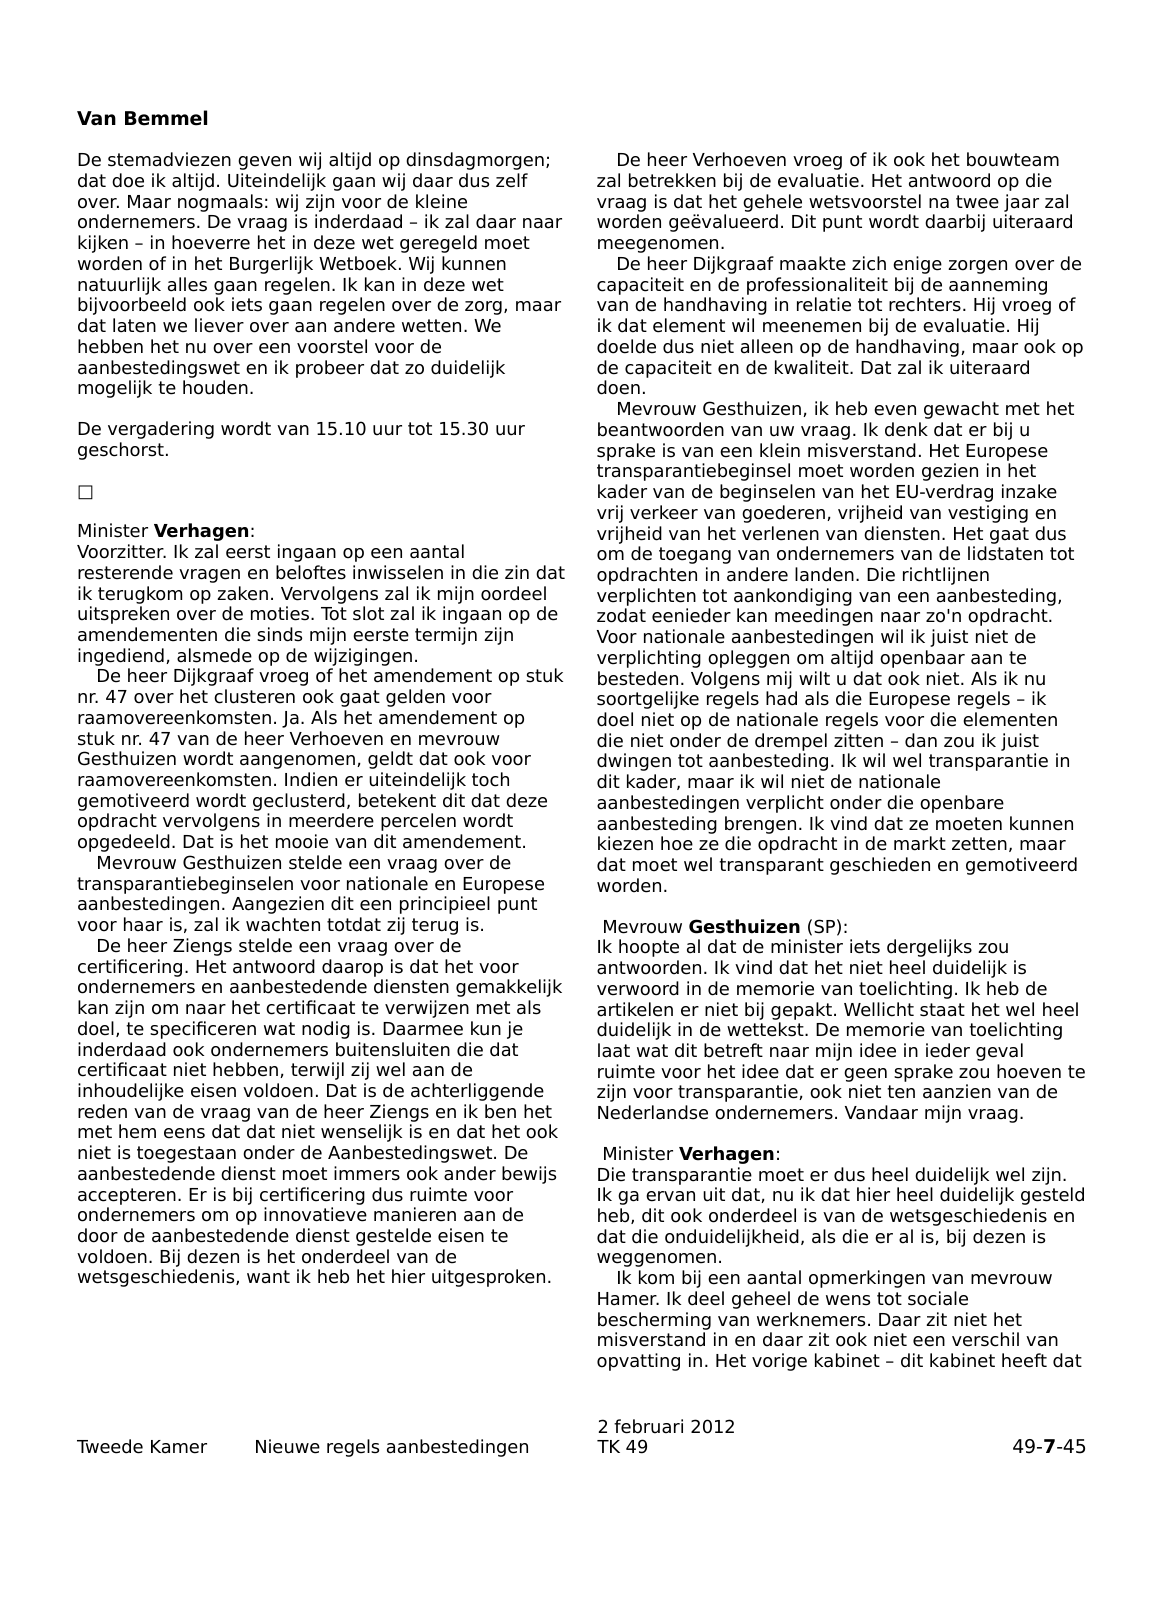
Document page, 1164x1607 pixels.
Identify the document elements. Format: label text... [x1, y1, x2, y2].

text De vergadering wordt van 15.10 uur tot 15.30 uur geschorst. [77, 419, 567, 460]
text Minister Verhagen: [596, 1144, 1087, 1164]
text Mevrouw Gesthuizen stelde een vraag over de transparantiebeginselen voor nationale en Europese aanbestedingen. Aangezien dit een principieel punt voor haar is, zal ik wachten totdat zij terug is. [77, 853, 567, 936]
text Minister Verhagen: [77, 521, 567, 542]
text Ik kom bij een aantal opmerkingen van mevrouw Hamer. Ik deel geheel de wens tot sociale bescherming van werknemers. Daar zit niet het misverstand in en daar zit ook niet een verschil van opvatting in. Het vorige kabinet – dit kabinet heeft dat [596, 1268, 1087, 1372]
text Die transparantie moet er dus heel duidelijk wel zijn. Ik ga ervan uit dat, nu ik dat hier heel duidelijk gesteld heb, dit ook onderdeel is van de wetsgeschiedenis en dat die onduidelijkheid, als die er al is, bij dezen is weggenomen. [596, 1164, 1087, 1268]
text De heer Verhoeven vroeg of ik ook het bouwteam zal betrekken bij de evaluatie. Het antwoord op die vraag is dat het gehele wetsvoorstel na twee jaar zal worden geëvalueerd. Dit punt wordt daarbij uiteraard meegenomen. [596, 150, 1087, 254]
text De stemadviezen geven wij altijd op dinsdagmorgen; dat doe ik altijd. Uiteindelijk gaan wij daar dus zelf over. Maar nogmaals: wij zijn voor de kleine ondernemers. De vraag is inderdaad – ik zal daar naar kijken – in hoeverre het in deze wet geregeld moet worden of in het Burgerlijk Wetboek. Wij kunnen natuurlijk alles gaan regelen. Ik kan in deze wet bijvoorbeeld ook iets gaan regelen over de zorg, maar dat laten we liever over aan andere wetten. We hebben het nu over een voorstel voor de aanbestedingswet en ik probeer dat zo duidelijk mogelijk te houden. [77, 150, 567, 399]
text De heer Ziengs stelde een vraag over de certificering. Het antwoord daarop is dat het voor ondernemers en aanbestedende diensten gemakkelijk kan zijn om naar het certificaat te verwijzen met als doel, te specificeren wat nodig is. Daarmee kun je inderdaad ook ondernemers buitensluiten die dat certificaat niet hebben, terwijl zij wel aan de inhoudelijke eisen voldoen. Dat is de achterliggende reden van de vraag van de heer Ziengs en ik ben het met hem eens dat dat niet wenselijk is en dat het ook niet is toegestaan onder de Aanbestedingswet. De aanbestedende dienst moet immers ook ander bewijs accepteren. Er is bij certificering dus ruimte voor ondernemers om op innovatieve manieren aan de door de aanbestedende dienst gestelde eisen te voldoen. Bij dezen is het onderdeel van de wetsgeschiedenis, want ik heb het hier uitgesproken. [77, 936, 567, 1288]
text Mevrouw Gesthuizen, ik heb even gewacht met het beantwoorden van uw vraag. Ik denk dat er bij u sprake is van een klein misverstand. Het Europese transparantiebeginsel moet worden gezien in het kader van de beginselen van het EU-verdrag inzake vrij verkeer van goederen, vrijheid van vestiging en vrijheid van het verlenen van diensten. Het gaat dus om de toegang van ondernemers van de lidstaten tot opdrachten in andere landen. Die richtlijnen verplichten tot aankondiging van een aanbesteding, zodat eenieder kan meedingen naar zo'n opdracht. Voor nationale aanbestedingen wil ik juist niet de verplichting opleggen om altijd openbaar aan te besteden. Volgens mij wilt u dat ook niet. Als ik nu soortgelijke regels had als die Europese regels – ik doel niet op de nationale regels voor die elementen die niet onder de drempel zitten – dan zou ik juist dwingen tot aanbesteding. Ik wil wel transparantie in dit kader, maar ik wil niet de nationale aanbestedingen verplicht onder die openbare aanbesteding brengen. Ik vind dat ze moeten kunnen kiezen hoe ze die opdracht in de markt zetten, maar dat moet wel transparant geschieden en gemotiveerd worden. [596, 399, 1087, 896]
text □ [77, 480, 567, 501]
text De heer Dijkgraaf maakte zich enige zorgen over de capaciteit en de professionaliteit bij de aanneming van de handhaving in relatie tot rechters. Hij vroeg of ik dat element wil meenemen bij de evaluatie. Hij doelde dus niet alleen op de handhaving, maar ook op de capaciteit en de kwaliteit. Dat zal ik uiteraard doen. [596, 254, 1087, 399]
text Ik hoopte al dat de minister iets dergelijks zou antwoorden. Ik vind dat het niet heel duidelijk is verwoord in de memorie van toelichting. Ik heb de artikelen er niet bij gepakt. Wellicht staat het wel heel duidelijk in de wettekst. De memorie van toelichting laat wat dit betreft naar mijn idee in ieder geval ruimte voor het idee dat er geen sprake zou hoeven te zijn voor transparantie, ook niet ten aanzien van de Nederlandse ondernemers. Vandaar mijn vraag. [596, 937, 1087, 1124]
text De heer Dijkgraaf vroeg of het amendement op stuk nr. 47 over het clusteren ook gaat gelden voor raamovereenkomsten. Ja. Als het amendement op stuk nr. 47 van de heer Verhoeven en mevrouw Gesthuizen wordt aangenomen, geldt dat ook voor raamovereenkomsten. Indien er uiteindelijk toch gemotiveerd wordt geclusterd, betekent dit dat deze opdracht vervolgens in meerdere percelen wordt opgedeeld. Dat is het mooie van dit amendement. [77, 666, 567, 853]
text Mevrouw Gesthuizen (SP): [596, 916, 1087, 937]
text Voorzitter. Ik zal eerst ingaan op een aantal resterende vragen en beloftes inwisselen in die zin dat ik terugkom op zaken. Vervolgens zal ik mijn oordeel uitspreken over de moties. Tot slot zal ik ingaan op de amendementen die sinds mijn eerste termijn zijn ingediend, alsmede op de wijzigingen. [77, 542, 567, 666]
